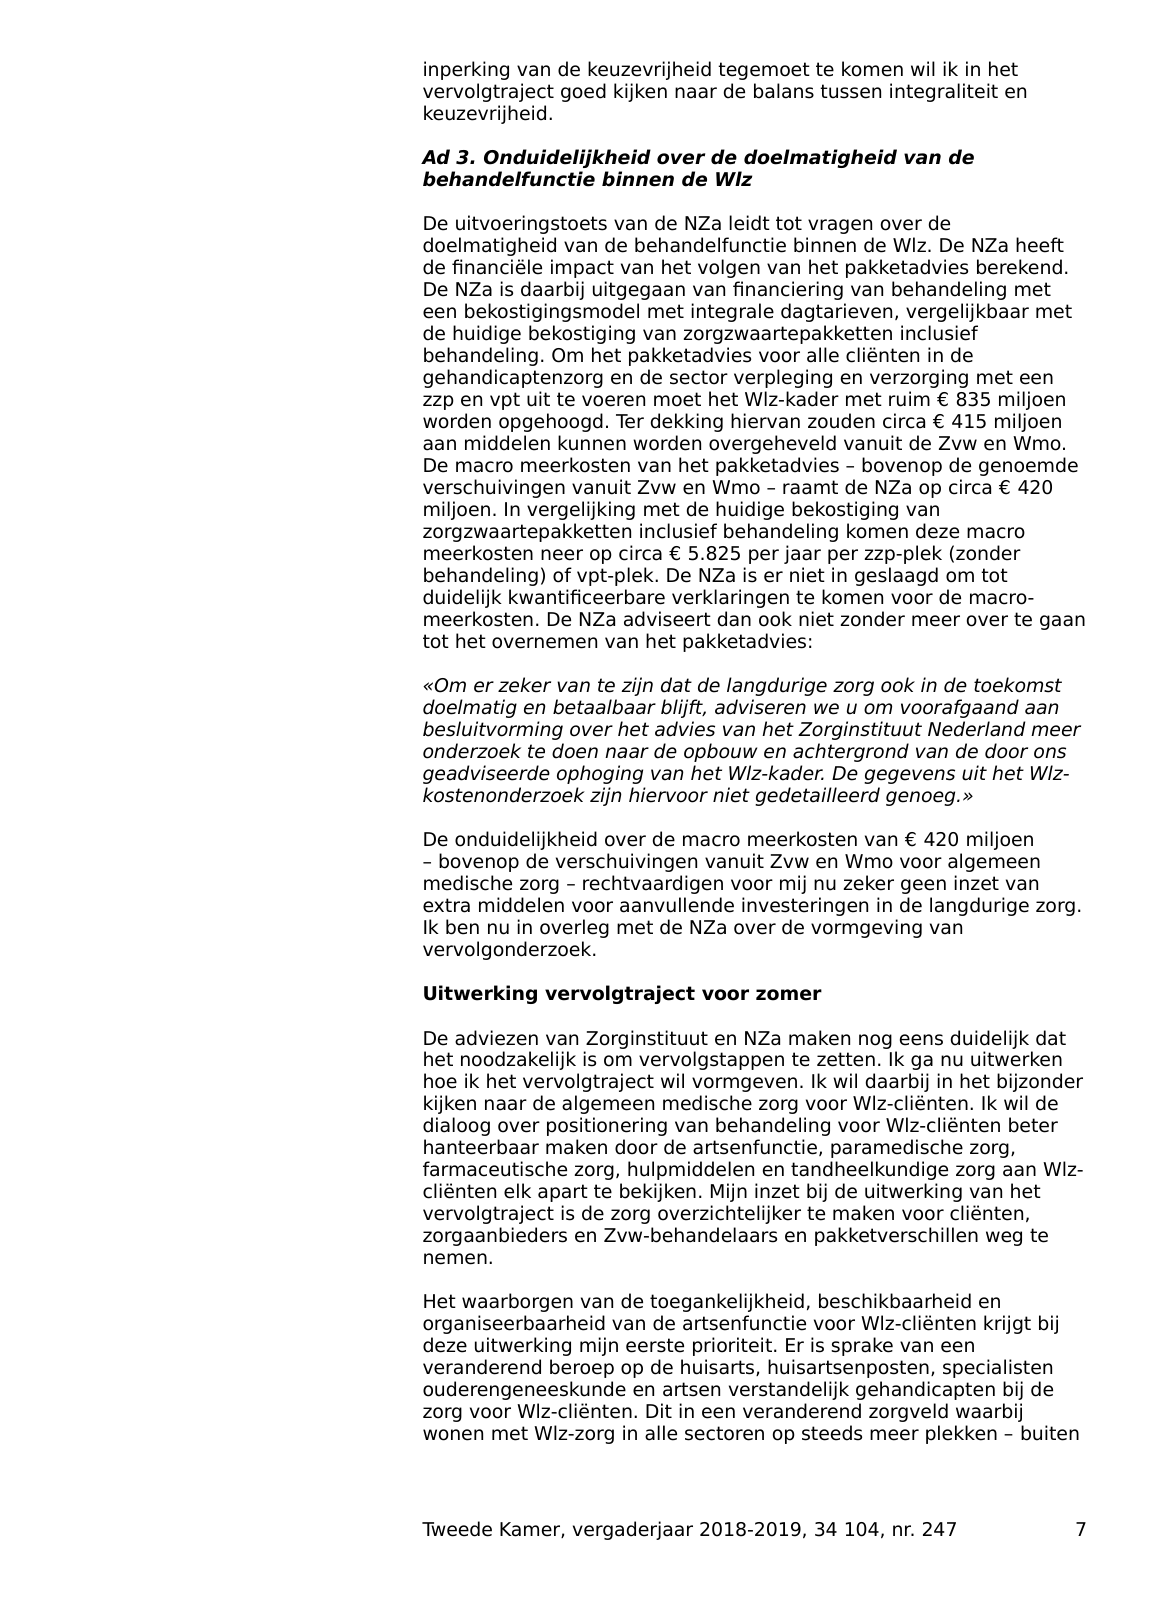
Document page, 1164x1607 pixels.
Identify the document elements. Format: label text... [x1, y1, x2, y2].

text «Om er zeker van te zijn dat de langdurige zorg ook in de toekomst doelmatig en betaalbaar blijft, adviseren we u om voorafgaand aan besluitvorming over het advies van het Zorginstituut Nederland meer onderzoek te doen naar de opbouw en achtergrond van de door ons geadviseerde ophoging van het Wlz-kader. De gegevens uit het Wlz-kostenonderzoek zijn hiervoor niet gedetailleerd genoeg.» [422, 675, 1087, 807]
text De adviezen van Zorginstituut en NZa maken nog eens duidelijk dat het noodzakelijk is om vervolgstappen te zetten. Ik ga nu uitwerken hoe ik het vervolgtraject wil vormgeven. Ik wil daarbij in het bijzonder kijken naar de algemeen medische zorg voor Wlz-cliënten. Ik wil de dialoog over positionering van behandeling voor Wlz-cliënten beter hanteerbaar maken door de artsenfunctie, paramedische zorg, farmaceutische zorg, hulpmiddelen en tandheelkundige zorg aan Wlz-cliënten elk apart te bekijken. Mijn inzet bij de uitwerking van het vervolgtraject is de zorg overzichtelijker te maken voor cliënten, zorgaanbieders en Zvw-behandelaars en pakketverschillen weg te nemen. [422, 1027, 1087, 1269]
text Het waarborgen van de toegankelijkheid, beschikbaarheid en organiseerbaarheid van de artsenfunctie voor Wlz-cliënten krijgt bij deze uitwerking mijn eerste prioriteit. Er is sprake van een veranderend beroep op de huisarts, huisartsenposten, specialisten ouderengeneeskunde en artsen verstandelijk gehandicapten bij de zorg voor Wlz-cliënten. Dit in een veranderend zorgveld waarbij wonen met Wlz-zorg in alle sectoren op steeds meer plekken – buiten [422, 1291, 1087, 1445]
text De onduidelijkheid over de macro meerkosten van € 420 miljoen – bovenop de verschuivingen vanuit Zvw en Wmo voor algemeen medische zorg – rechtvaardigen voor mij nu zeker geen inzet van extra middelen voor aanvullende investeringen in de langdurige zorg. Ik ben nu in overleg met de NZa over de vormgeving van vervolgonderzoek. [422, 829, 1087, 961]
text inperking van de keuzevrijheid tegemoet te komen wil ik in het vervolgtraject goed kijken naar de balans tussen integraliteit en keuzevrijheid. [422, 59, 1087, 125]
subtitle Uitwerking vervolgtraject voor zomer [422, 983, 1087, 1005]
subtitle Ad 3. Onduidelijkheid over de doelmatigheid van de behandelfunctie binnen de Wlz [422, 147, 1087, 191]
text De uitvoeringstoets van de NZa leidt tot vragen over de doelmatigheid van de behandelfunctie binnen de Wlz. De NZa heeft de financiële impact van het volgen van het pakketadvies berekend. De NZa is daarbij uitgegaan van financiering van behandeling met een bekostigingsmodel met integrale dagtarieven, vergelijkbaar met de huidige bekostiging van zorgzwaartepakketten inclusief behandeling. Om het pakketadvies voor alle cliënten in de gehandicaptenzorg en de sector verpleging en verzorging met een zzp en vpt uit te voeren moet het Wlz-kader met ruim € 835 miljoen worden opgehoogd. Ter dekking hiervan zouden circa € 415 miljoen aan middelen kunnen worden overgeheveld vanuit de Zvw en Wmo. De macro meerkosten van het pakketadvies – bovenop de genoemde verschuivingen vanuit Zvw en Wmo – raamt de NZa op circa € 420 miljoen. In vergelijking met de huidige bekostiging van zorgzwaartepakketten inclusief behandeling komen deze macro meerkosten neer op circa € 5.825 per jaar per zzp-plek (zonder behandeling) of vpt-plek. De NZa is er niet in geslaagd om tot duidelijk kwantificeerbare verklaringen te komen voor de macro-meerkosten. De NZa adviseert dan ook niet zonder meer over te gaan tot het overnemen van het pakketadvies: [422, 213, 1087, 653]
